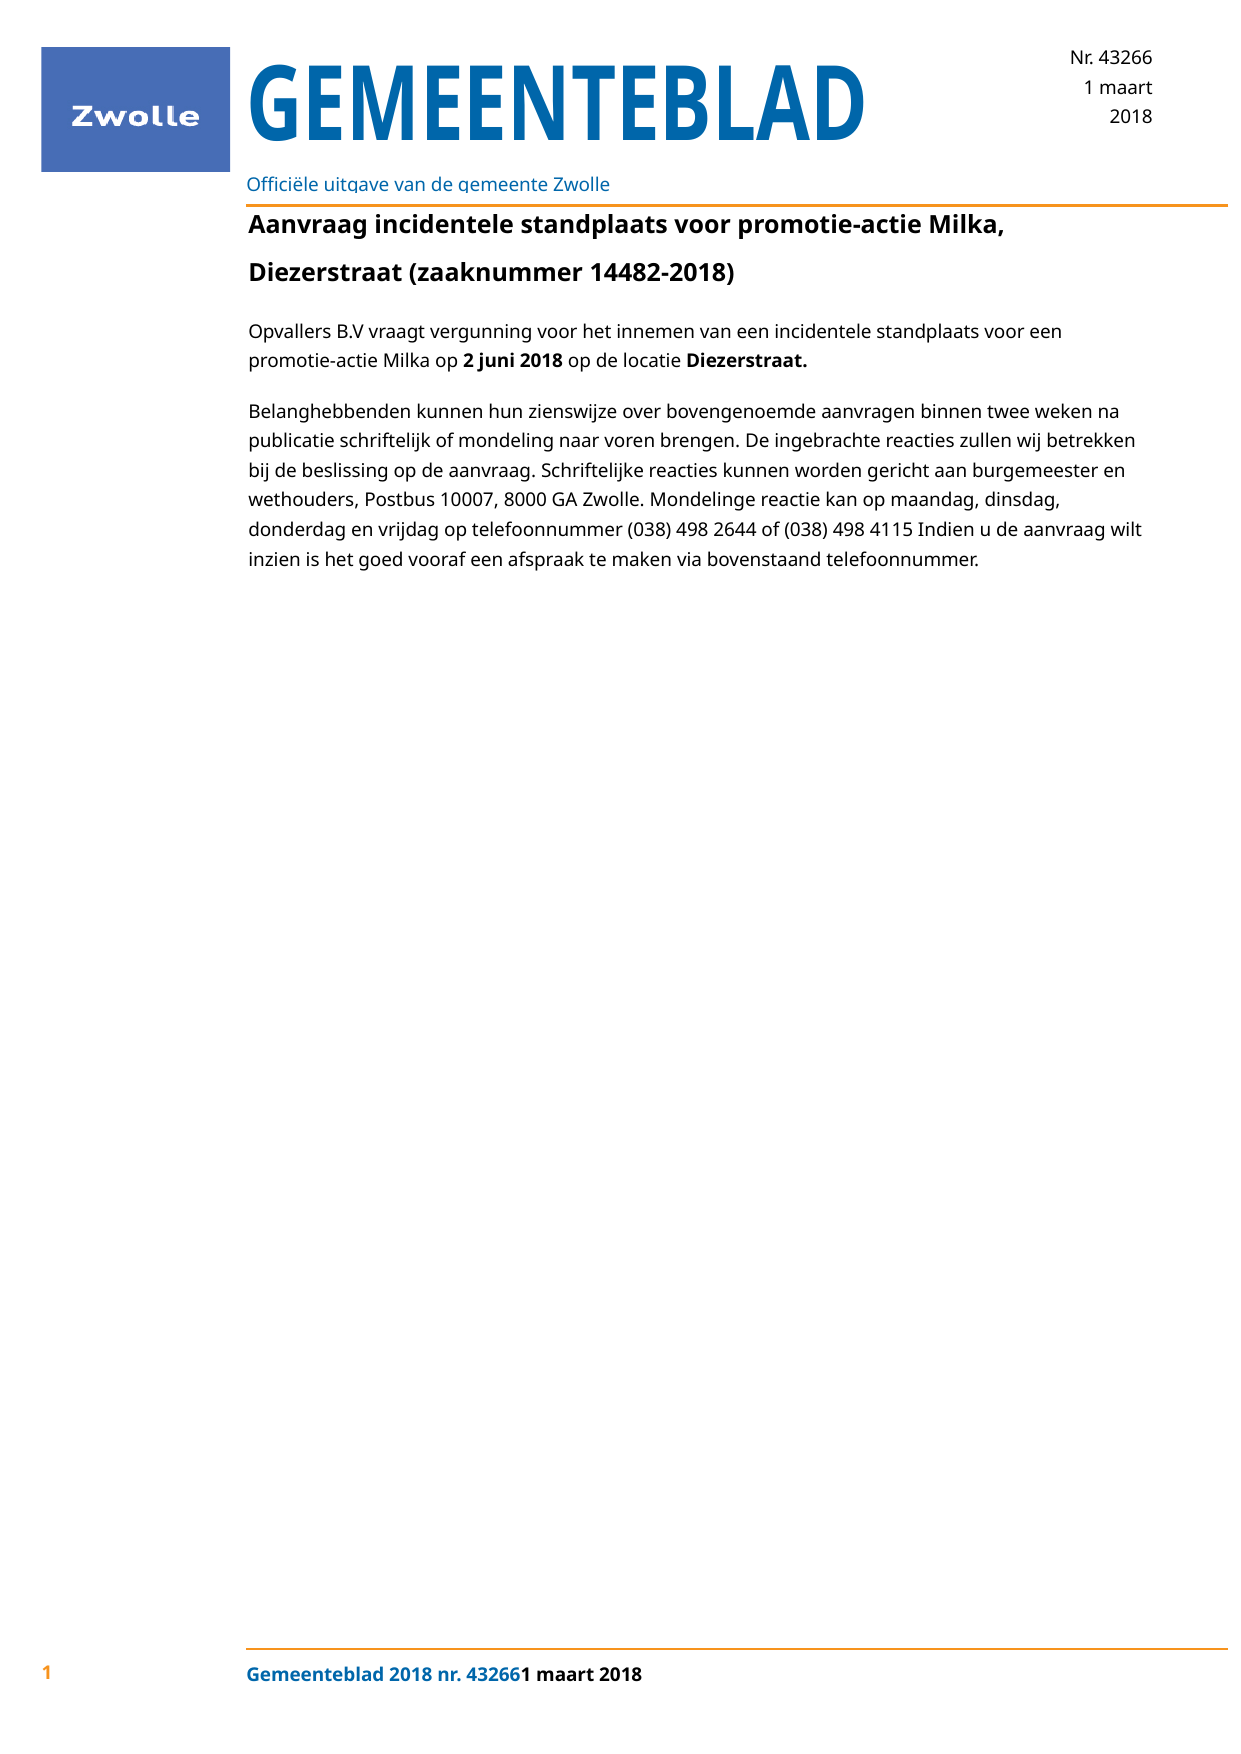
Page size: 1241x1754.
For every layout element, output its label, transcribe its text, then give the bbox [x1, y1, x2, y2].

text Aanvraag incidentele standplaats voor promotie-actie Milka, Diezerstraat (zaaknummer 14482-2018) [248, 207, 1152, 288]
picture [41, 47, 231, 172]
text Belanghebbenden kunnen hun zienswijze over bovengenoemde aanvragen binnen twee weken na publicatie schriftelijk of mondeling naar voren brengen. De ingebrachte reacties zullen wij betrekken bij de beslissing op de aanvraag. Schriftelijke reacties kunnen worden gericht aan burgemeester en wethouders, Postbus 10007, 8000 GA Zwolle. Mondelinge reactie kan op maandag, dinsdag, donderdag en vrijdag op telefoonnummer (038) 498 2644 of (038) 498 4115 Indien u de aanvraag wilt inzien is het goed vooraf een afspraak te maken via bovenstaand telefoonnummer. [248, 398, 1152, 572]
text Opvallers B.V vraagt vergunning voor het innemen van een incidentele standplaats voor een promotie-actie Milka op 2 juni 2018 op de locatie Diezerstraat. [248, 318, 1152, 373]
